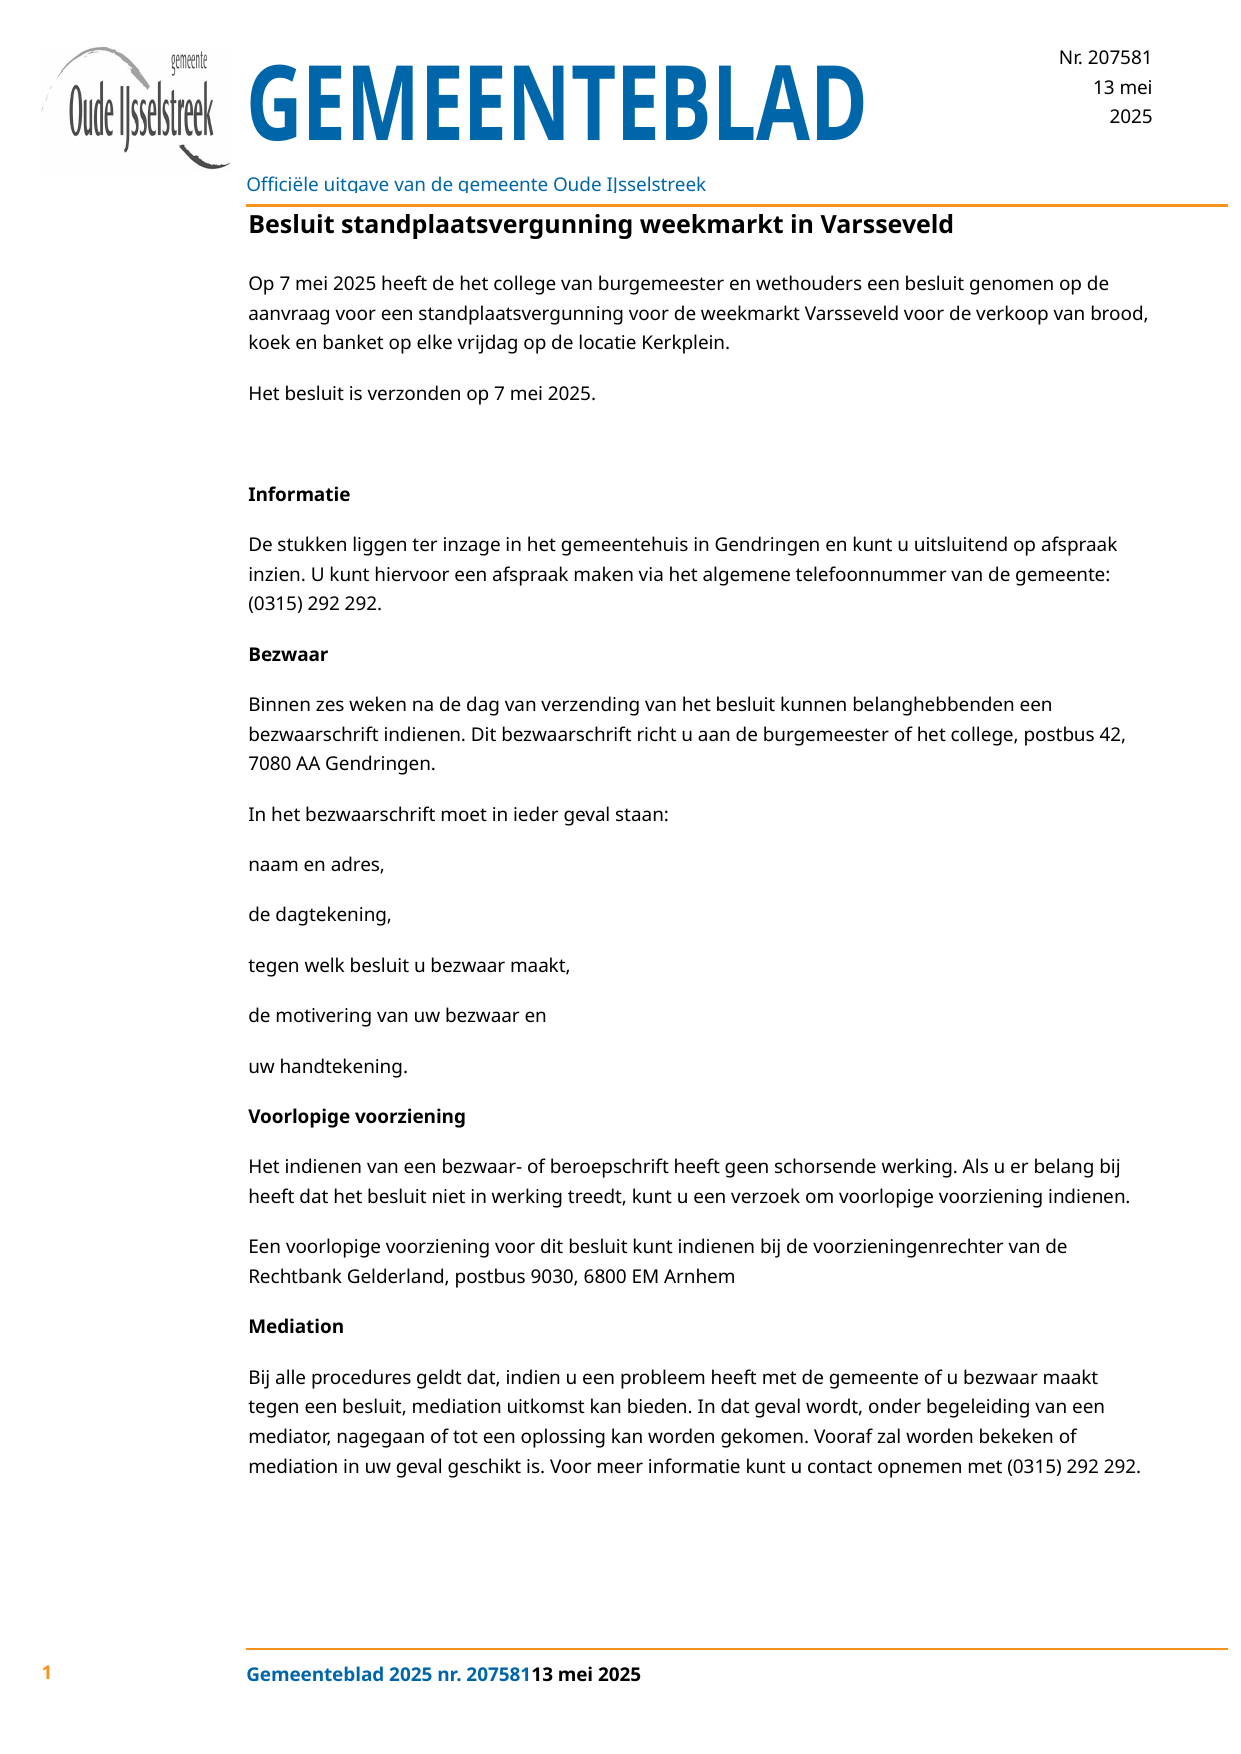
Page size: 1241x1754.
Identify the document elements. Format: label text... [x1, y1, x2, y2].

text de dagtekening, [248, 902, 1152, 927]
text De stukken liggen ter inzage in het gemeentehuis in Gendringen en kunt u uitsluitend op afspraak inzien. U kunt hiervoor een afspraak maken via het algemene telefoonnummer van de gemeente: (0315) 292 292. [248, 531, 1152, 616]
text Bezwaar [248, 641, 1152, 666]
text Informatie [248, 481, 1152, 506]
text Mediation [248, 1314, 1152, 1339]
text Binnen zes weken na de dag van verzending van het besluit kunnen belanghebbenden een bezwaarschrift indienen. Dit bezwaarschrift richt u aan de burgemeester of het college, postbus 42, 7080 AA Gendringen. [248, 691, 1152, 776]
text naam en adres, [248, 851, 1152, 877]
text Bij alle procedures geldt dat, indien u een probleem heeft met de gemeente of u bezwaar maakt tegen een besluit, mediation uitkomst kan bieden. In dat geval wordt, onder begeleiding van een mediator, nagegaan of tot een oplossing kan worden gekomen. Vooraf zal worden bekeken of mediation in uw geval geschikt is. Voor meer informatie kunt u contact opnemen met (0315) 292 292. [248, 1364, 1152, 1478]
text Een voorlopige voorziening voor dit besluit kunt indienen bij de voorzieningenrechter van de Rechtbank Gelderland, postbus 9030, 6800 EM Arnhem [248, 1234, 1152, 1289]
text In het bezwaarschrift moet in ieder geval staan: [248, 801, 1152, 826]
text tegen welk besluit u bezwaar maakt, [248, 952, 1152, 978]
text Voorlopige voorziening [248, 1103, 1152, 1129]
text Het indienen van een bezwaar- of beroepschrift heeft geen schorsende werking. Als u er belang bij heeft dat het besluit niet in werking treedt, kunt u een verzoek om voorlopige voorziening indienen. [248, 1154, 1152, 1209]
text de motivering van uw bezwaar en [248, 1002, 1152, 1028]
text uw handtekening. [248, 1053, 1152, 1078]
text Besluit standplaatsvergunning weekmarkt in Varsseveld [248, 207, 1152, 241]
text Het besluit is verzonden op 7 mei 2025. [248, 380, 1152, 406]
picture [41, 47, 231, 172]
text Op 7 mei 2025 heeft de het college van burgemeester en wethouders een besluit genomen op de aanvraag voor een standplaatsvergunning voor de weekmarkt Varsseveld voor de verkoop van brood, koek en banket op elke vrijdag op de locatie Kerkplein. [248, 270, 1152, 355]
